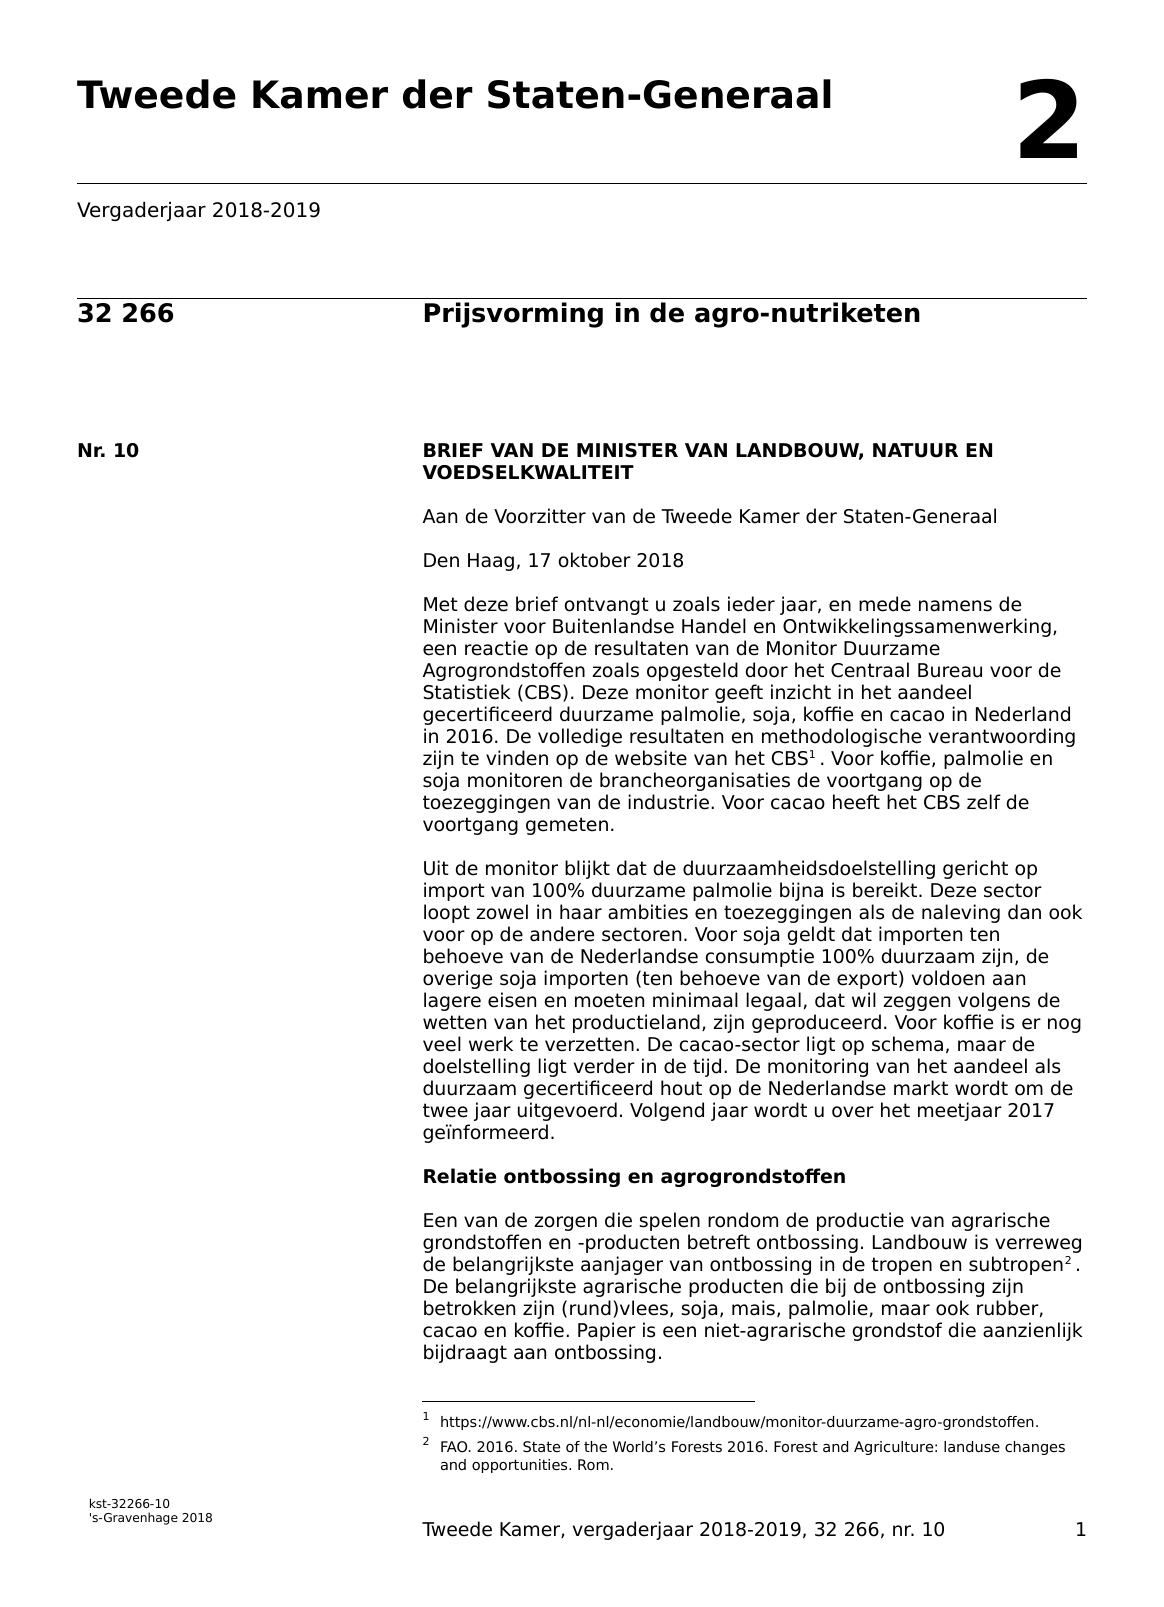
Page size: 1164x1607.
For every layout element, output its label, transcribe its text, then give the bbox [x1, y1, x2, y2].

text Aan de Voorzitter van de Tweede Kamer der Staten-Generaal [422, 506, 1087, 528]
text https://www.cbs.nl/nl-nl/economie/landbouw/monitor-duurzame-agro-grondstoffen. [422, 1410, 1087, 1432]
subtitle 32 266 Prijsvorming in de agro-nutriketen [77, 299, 1087, 329]
table_header 2 [886, 59, 1087, 183]
text 's-Gravenhage 2018 [88, 1511, 323, 1525]
text Den Haag, 17 oktober 2018 [422, 550, 1087, 572]
subtitle Nr. 10 BRIEF VAN DE MINISTER VAN LANDBOUW, NATUUR EN VOEDSELKWALITEIT [77, 440, 1087, 484]
text Uit de monitor blijkt dat de duurzaamheidsdoelstelling gericht op import van 100% duurzame palmolie bijna is bereikt. Deze sector loopt zowel in haar ambities en toezeggingen als de naleving dan ook voor op de andere sectoren. Voor soja geldt dat importen ten behoeve van de Nederlandse consumptie 100% duurzaam zijn, de overige soja importen (ten behoeve van de export) voldoen aan lagere eisen en moeten minimaal legaal, dat wil zeggen volgens de wetten van het productieland, zijn geproduceerd. Voor koffie is er nog veel werk te verzetten. De cacao-sector ligt op schema, maar de doelstelling ligt verder in de tijd. De monitoring van het aandeel als duurzaam gecertificeerd hout op de Nederlandse markt wordt om de twee jaar uitgevoerd. Volgend jaar wordt u over het meetjaar 2017 geïnformeerd. [422, 858, 1087, 1144]
text Een van de zorgen die spelen rondom de productie van agrarische grondstoffen en -producten betreft ontbossing. Landbouw is verreweg de belangrijkste aanjager van ontbossing in de tropen en subtropen. De belangrijkste agrarische producten die bij de ontbossing zijn betrokken zijn (rund)vlees, soja, mais, palmolie, maar ook rubber, cacao en koffie. Papier is een niet-agrarische grondstof die aanzienlijk bijdraagt aan ontbossing. [422, 1210, 1087, 1364]
text kst-32266-10 [88, 1497, 323, 1511]
table_header Tweede Kamer der Staten-Generaal [77, 59, 886, 183]
subtitle Relatie ontbossing en agrogrondstoffen [422, 1166, 1087, 1188]
text Met deze brief ontvangt u zoals ieder jaar, en mede namens de Minister voor Buitenlandse Handel en Ontwikkelingssamenwerking, een reactie op de resultaten van de Monitor Duurzame Agrogrondstoffen zoals opgesteld door het Centraal Bureau voor de Statistiek (CBS). Deze monitor geeft inzicht in het aandeel gecertificeerd duurzame palmolie, soja, koffie en cacao in Nederland in 2016. De volledige resultaten en methodologische verantwoording zijn te vinden op de website van het CBS. Voor koffie, palmolie en soja monitoren de brancheorganisaties de voortgang op de toezeggingen van de industrie. Voor cacao heeft het CBS zelf de voortgang gemeten. [422, 594, 1087, 836]
table_cell Vergaderjaar 2018-2019 [77, 184, 1087, 298]
text FAO. 2016. State of the World’s Forests 2016. Forest and Agriculture: landuse changes and opportunities. Rom. [422, 1435, 1087, 1474]
